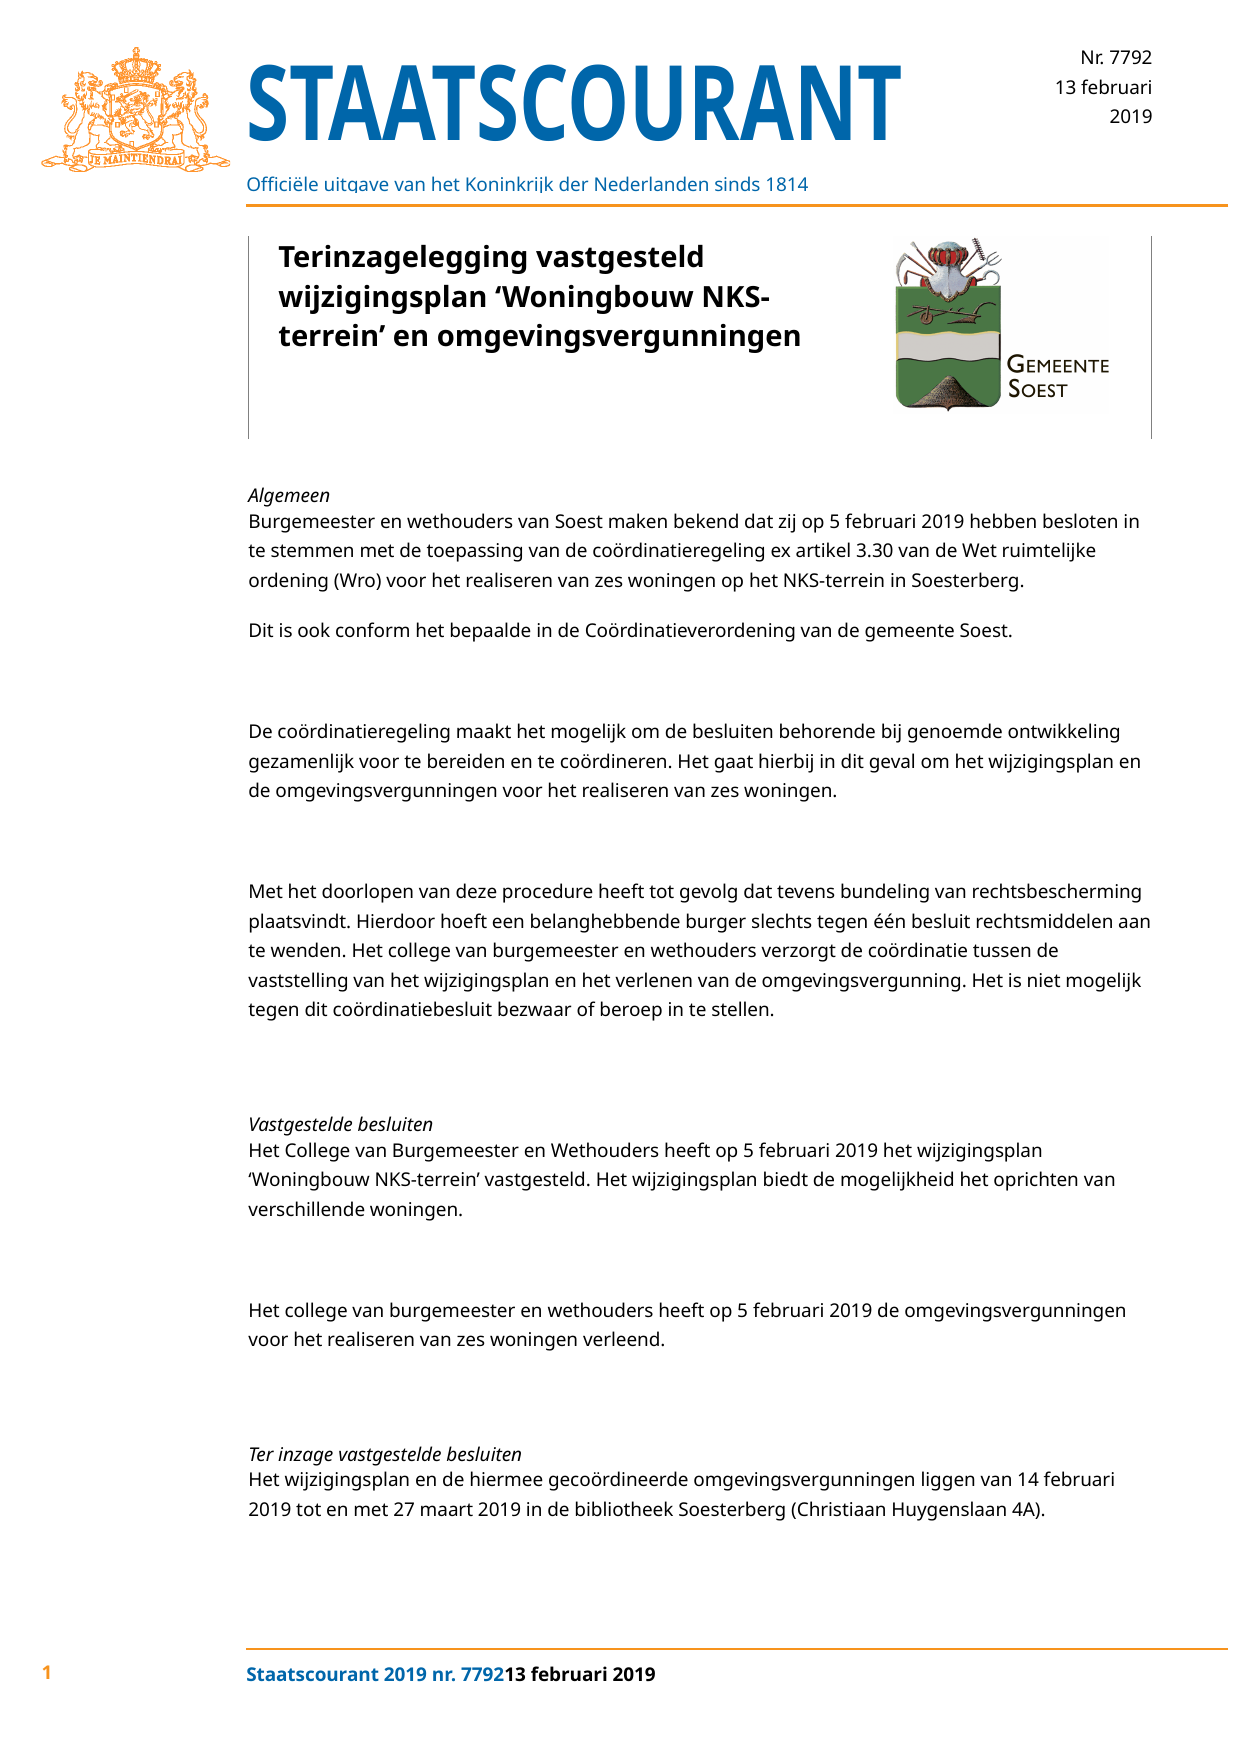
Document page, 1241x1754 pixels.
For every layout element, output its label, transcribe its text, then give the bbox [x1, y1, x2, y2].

text Ter inzage vastgestelde besluiten [248, 1441, 1152, 1466]
picture [892, 236, 1109, 414]
text Algemeen [248, 482, 1152, 508]
text Dit is ook conform het bepaalde in de Coördinatieverordening van de gemeente Soest. [248, 617, 1152, 643]
table_header Terinzagelegging vastgesteld wijzigingsplan ‘Woningbouw NKS-terrein’ en omgevingsvergunningen [249, 236, 850, 439]
table_header [850, 414, 1151, 439]
text Het College van Burgemeester en Wethouders heeft op 5 februari 2019 het wijzigingsplan ‘Woningbouw NKS-terrein’ vastgesteld. Het wijzigingsplan biedt de mogelijkheid het oprichten van verschillende woningen. [248, 1137, 1152, 1222]
text Het wijzigingsplan en de hiermee gecoördineerde omgevingsvergunningen liggen van 14 februari 2019 tot en met 27 maart 2019 in de bibliotheek Soesterberg (Christiaan Huygenslaan 4A). [248, 1466, 1152, 1522]
text Het college van burgemeester en wethouders heeft op 5 februari 2019 de omgevingsvergunningen voor het realiseren van zes woningen verleend. [248, 1297, 1152, 1352]
text De coördinatieregeling maakt het mogelijk om de besluiten behorende bij genoemde ontwikkeling gezamenlijk voor te bereiden en te coördineren. Het gaat hierbij in dit geval om het wijzigingsplan en de omgevingsvergunningen voor het realiseren van zes woningen. [248, 718, 1152, 803]
table_header [850, 236, 892, 413]
table_header [1109, 236, 1151, 413]
text Burgemeester en wethouders van Soest maken bekend dat zij op 5 februari 2019 hebben besloten in te stemmen met de toepassing van de coördinatieregeling ex artikel 3.30 van de Wet ruimtelijke ordening (Wro) voor het realiseren van zes woningen op het NKS-terrein in Soesterberg. [248, 508, 1152, 593]
text Met het doorlopen van deze procedure heeft tot gevolg dat tevens bundeling van rechtsbescherming plaatsvindt. Hierdoor hoeft een belanghebbende burger slechts tegen één besluit rechtsmiddelen aan te wenden. Het college van burgemeester en wethouders verzorgt de coördinatie tussen de vaststelling van het wijzigingsplan en het verlenen van de omgevingsvergunning. Het is niet mogelijk tegen dit coördinatiebesluit bezwaar of beroep in te stellen. [248, 878, 1152, 1022]
text Vastgestelde besluiten [248, 1111, 1152, 1137]
picture [41, 47, 231, 172]
